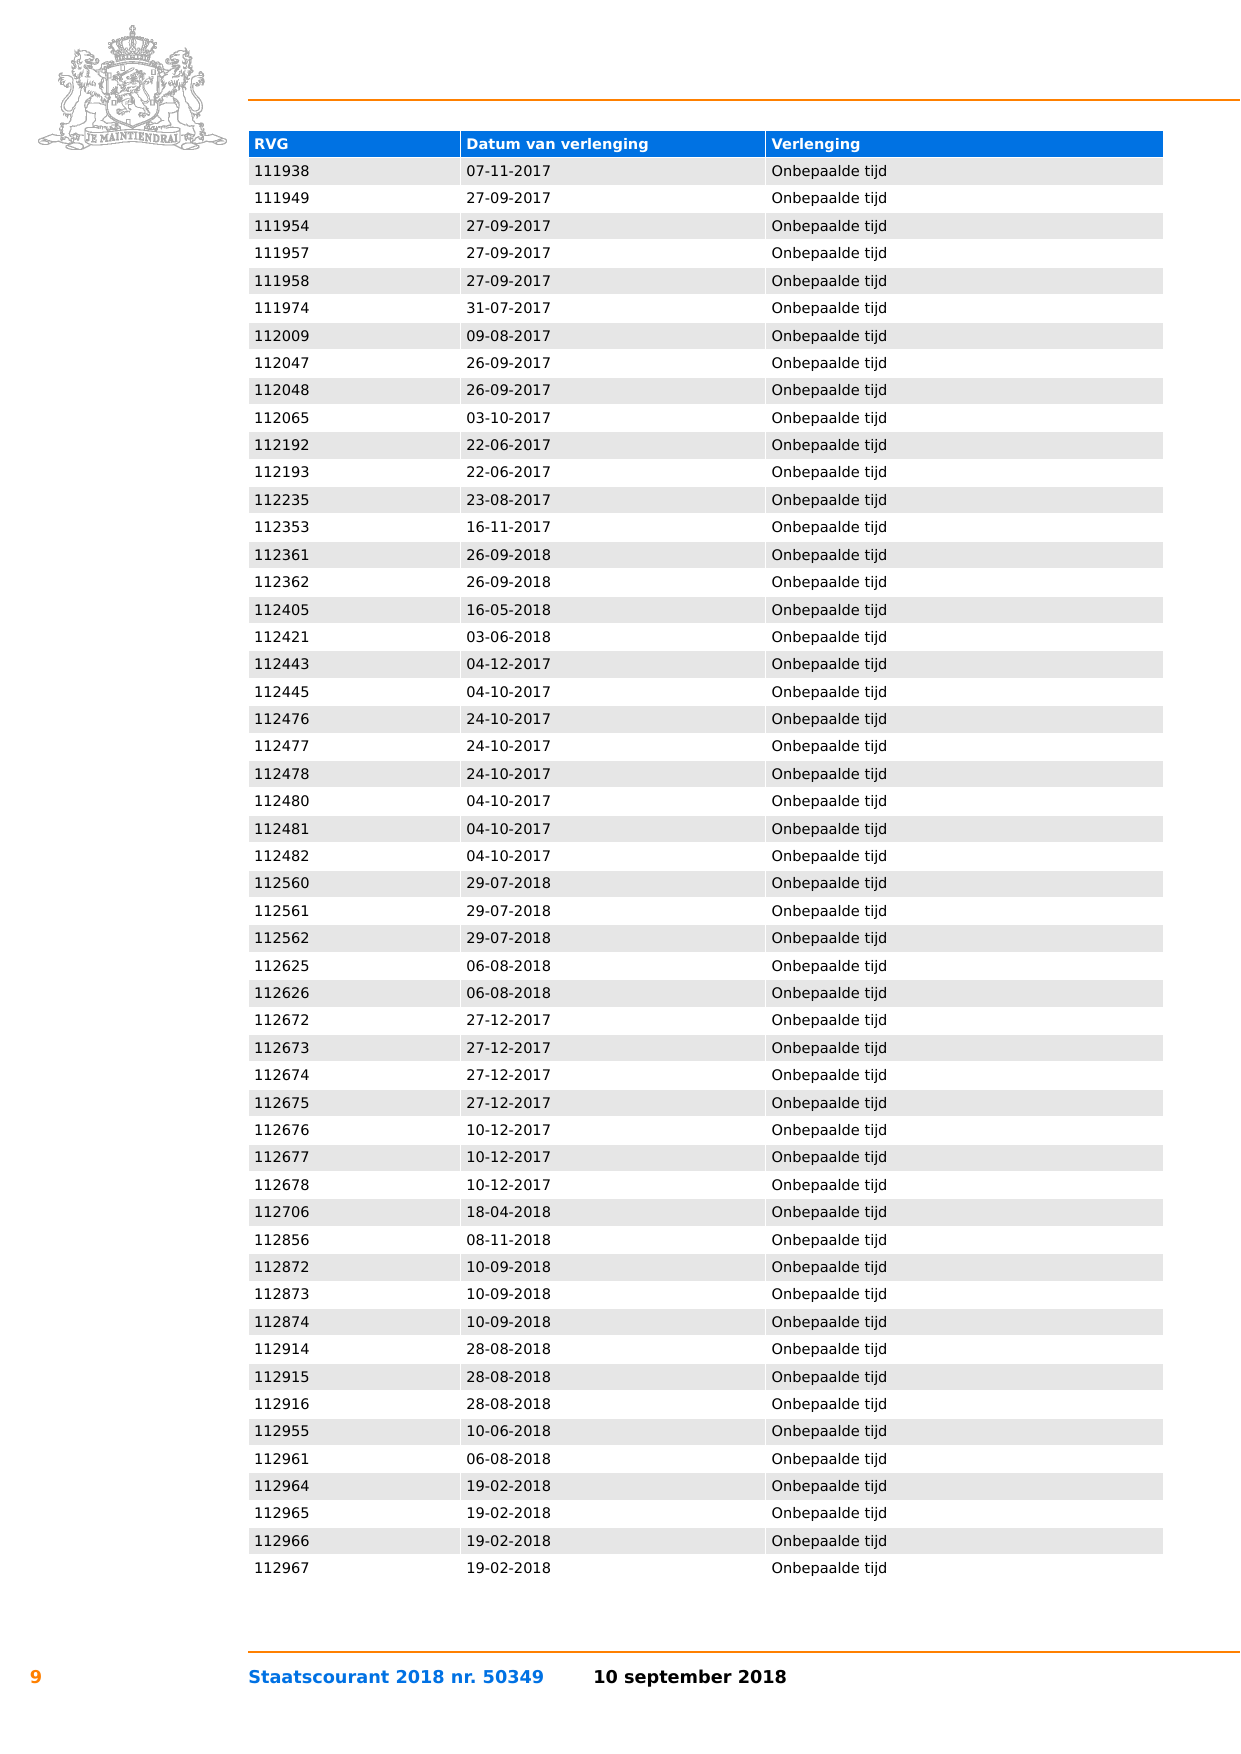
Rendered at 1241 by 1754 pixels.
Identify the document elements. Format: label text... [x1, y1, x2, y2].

table_cell 112192 [249, 432, 460, 459]
table_cell Onbepaalde tijd [766, 268, 1163, 294]
table_cell 112966 [249, 1528, 460, 1554]
table_cell 27-12-2017 [461, 1090, 765, 1116]
table_cell Onbepaalde tijd [766, 925, 1163, 952]
table_cell 10-12-2017 [461, 1172, 765, 1198]
table_cell Onbepaalde tijd [766, 1063, 1163, 1089]
table_cell 112048 [249, 378, 460, 404]
table_cell Onbepaalde tijd [766, 816, 1163, 842]
table_cell 07-11-2017 [461, 158, 765, 185]
table_cell 29-07-2018 [461, 871, 765, 897]
table_cell Onbepaalde tijd [766, 213, 1163, 239]
table_cell 09-08-2017 [461, 323, 765, 349]
table_header Verlenging [766, 131, 1163, 157]
table_cell 112706 [249, 1199, 460, 1226]
table_cell 26-09-2017 [461, 350, 765, 376]
table_cell 112676 [249, 1117, 460, 1143]
table_cell 112476 [249, 706, 460, 733]
table_cell Onbepaalde tijd [766, 405, 1163, 431]
table_cell Onbepaalde tijd [766, 350, 1163, 376]
table_cell 112914 [249, 1336, 460, 1363]
table_cell 10-09-2018 [461, 1282, 765, 1308]
table_cell 10-09-2018 [461, 1254, 765, 1281]
table_cell Onbepaalde tijd [766, 542, 1163, 568]
table_cell 26-09-2017 [461, 378, 765, 404]
table_cell Onbepaalde tijd [766, 515, 1163, 541]
table_cell 112677 [249, 1145, 460, 1171]
table_cell 112477 [249, 734, 460, 760]
table_cell Onbepaalde tijd [766, 487, 1163, 513]
table_cell 112964 [249, 1473, 460, 1500]
table_cell 03-10-2017 [461, 405, 765, 431]
table_cell 112915 [249, 1364, 460, 1390]
table_cell 16-11-2017 [461, 515, 765, 541]
table_cell Onbepaalde tijd [766, 1117, 1163, 1143]
table_cell Onbepaalde tijd [766, 1391, 1163, 1417]
table_cell 112443 [249, 651, 460, 678]
table_cell 04-10-2017 [461, 816, 765, 842]
table_cell 111938 [249, 158, 460, 185]
table_cell Onbepaalde tijd [766, 1035, 1163, 1061]
table_cell 111954 [249, 213, 460, 239]
table_cell 112478 [249, 761, 460, 787]
table_cell Onbepaalde tijd [766, 1090, 1163, 1116]
table_cell Onbepaalde tijd [766, 295, 1163, 322]
table_cell 112362 [249, 569, 460, 596]
table_cell 27-09-2017 [461, 268, 765, 294]
table_cell Onbepaalde tijd [766, 651, 1163, 678]
table_cell 112856 [249, 1227, 460, 1253]
table_cell Onbepaalde tijd [766, 706, 1163, 733]
table_cell 10-06-2018 [461, 1419, 765, 1445]
table_cell 112967 [249, 1556, 460, 1582]
table_header RVG [249, 131, 460, 157]
table_cell 112961 [249, 1446, 460, 1472]
table_cell 112965 [249, 1501, 460, 1527]
table_cell 27-09-2017 [461, 241, 765, 267]
table_cell 10-12-2017 [461, 1117, 765, 1143]
table_cell Onbepaalde tijd [766, 378, 1163, 404]
table_cell Onbepaalde tijd [766, 734, 1163, 760]
table_cell Onbepaalde tijd [766, 761, 1163, 787]
table_cell 04-10-2017 [461, 789, 765, 815]
table_cell Onbepaalde tijd [766, 569, 1163, 596]
table_cell 19-02-2018 [461, 1528, 765, 1554]
table_cell 23-08-2017 [461, 487, 765, 513]
table_cell Onbepaalde tijd [766, 597, 1163, 623]
table_cell Onbepaalde tijd [766, 186, 1163, 212]
table_cell 24-10-2017 [461, 706, 765, 733]
table_cell 27-12-2017 [461, 1008, 765, 1034]
table_cell 112678 [249, 1172, 460, 1198]
table_cell 112421 [249, 624, 460, 650]
table_cell 27-09-2017 [461, 213, 765, 239]
table_cell Onbepaalde tijd [766, 1172, 1163, 1198]
table_cell 24-10-2017 [461, 734, 765, 760]
table_cell 111958 [249, 268, 460, 294]
table_cell 28-08-2018 [461, 1391, 765, 1417]
table_cell Onbepaalde tijd [766, 241, 1163, 267]
table_cell Onbepaalde tijd [766, 460, 1163, 486]
table_cell 112482 [249, 843, 460, 869]
table_cell Onbepaalde tijd [766, 1145, 1163, 1171]
table_cell 112626 [249, 980, 460, 1007]
table_cell Onbepaalde tijd [766, 1473, 1163, 1500]
table_cell 111957 [249, 241, 460, 267]
table_cell 112675 [249, 1090, 460, 1116]
table_cell 111949 [249, 186, 460, 212]
table_cell 19-02-2018 [461, 1501, 765, 1527]
table_cell Onbepaalde tijd [766, 624, 1163, 650]
table_cell Onbepaalde tijd [766, 1419, 1163, 1445]
table_cell 112353 [249, 515, 460, 541]
table_cell 19-02-2018 [461, 1473, 765, 1500]
table_cell 28-08-2018 [461, 1336, 765, 1363]
table_cell Onbepaalde tijd [766, 1364, 1163, 1390]
table_cell 27-09-2017 [461, 186, 765, 212]
table_cell Onbepaalde tijd [766, 871, 1163, 897]
table_cell 112235 [249, 487, 460, 513]
picture [38, 25, 227, 150]
table_cell 31-07-2017 [461, 295, 765, 322]
table_cell Onbepaalde tijd [766, 323, 1163, 349]
table_cell 112009 [249, 323, 460, 349]
table_cell 111974 [249, 295, 460, 322]
table_cell 112361 [249, 542, 460, 568]
table_cell Onbepaalde tijd [766, 1282, 1163, 1308]
table_cell 04-10-2017 [461, 843, 765, 869]
table_cell 112673 [249, 1035, 460, 1061]
table_header Datum van verlenging [461, 131, 765, 157]
table_cell 112560 [249, 871, 460, 897]
table_cell 08-11-2018 [461, 1227, 765, 1253]
table_cell Onbepaalde tijd [766, 1309, 1163, 1335]
table_cell 112955 [249, 1419, 460, 1445]
table_cell 112625 [249, 953, 460, 979]
table_cell 112872 [249, 1254, 460, 1281]
table_cell 10-12-2017 [461, 1145, 765, 1171]
table_cell 18-04-2018 [461, 1199, 765, 1226]
table_cell Onbepaalde tijd [766, 1556, 1163, 1582]
table_cell 10-09-2018 [461, 1309, 765, 1335]
table_cell 112874 [249, 1309, 460, 1335]
table_cell 04-10-2017 [461, 679, 765, 705]
table_cell 112193 [249, 460, 460, 486]
table_cell 29-07-2018 [461, 898, 765, 924]
table_cell Onbepaalde tijd [766, 679, 1163, 705]
table_cell 112561 [249, 898, 460, 924]
table_cell 27-12-2017 [461, 1035, 765, 1061]
table_cell 112916 [249, 1391, 460, 1417]
table_cell Onbepaalde tijd [766, 1199, 1163, 1226]
table_cell Onbepaalde tijd [766, 1336, 1163, 1363]
table_cell 06-08-2018 [461, 1446, 765, 1472]
table_cell Onbepaalde tijd [766, 432, 1163, 459]
table_cell 112562 [249, 925, 460, 952]
table_cell Onbepaalde tijd [766, 1008, 1163, 1034]
table_cell Onbepaalde tijd [766, 789, 1163, 815]
table_cell Onbepaalde tijd [766, 1254, 1163, 1281]
table_cell 112405 [249, 597, 460, 623]
table_cell 29-07-2018 [461, 925, 765, 952]
table_cell 26-09-2018 [461, 569, 765, 596]
table_cell Onbepaalde tijd [766, 980, 1163, 1007]
table_cell 03-06-2018 [461, 624, 765, 650]
table_cell Onbepaalde tijd [766, 953, 1163, 979]
table_cell 16-05-2018 [461, 597, 765, 623]
table_cell 19-02-2018 [461, 1556, 765, 1582]
table_cell 112674 [249, 1063, 460, 1089]
table_cell Onbepaalde tijd [766, 1227, 1163, 1253]
table_cell 112065 [249, 405, 460, 431]
table_cell Onbepaalde tijd [766, 1501, 1163, 1527]
table_cell 112480 [249, 789, 460, 815]
table_cell 112672 [249, 1008, 460, 1034]
table_cell 112873 [249, 1282, 460, 1308]
table_cell Onbepaalde tijd [766, 1446, 1163, 1472]
table_cell 06-08-2018 [461, 980, 765, 1007]
table_cell Onbepaalde tijd [766, 1528, 1163, 1554]
table_cell 26-09-2018 [461, 542, 765, 568]
table_cell Onbepaalde tijd [766, 158, 1163, 185]
table_cell 112047 [249, 350, 460, 376]
table_cell 27-12-2017 [461, 1063, 765, 1089]
table_cell 04-12-2017 [461, 651, 765, 678]
table_cell 06-08-2018 [461, 953, 765, 979]
table_cell 112481 [249, 816, 460, 842]
table_cell 28-08-2018 [461, 1364, 765, 1390]
table_cell Onbepaalde tijd [766, 898, 1163, 924]
table_cell 22-06-2017 [461, 432, 765, 459]
table_cell 24-10-2017 [461, 761, 765, 787]
table_cell 22-06-2017 [461, 460, 765, 486]
table_cell Onbepaalde tijd [766, 843, 1163, 869]
table_cell 112445 [249, 679, 460, 705]
